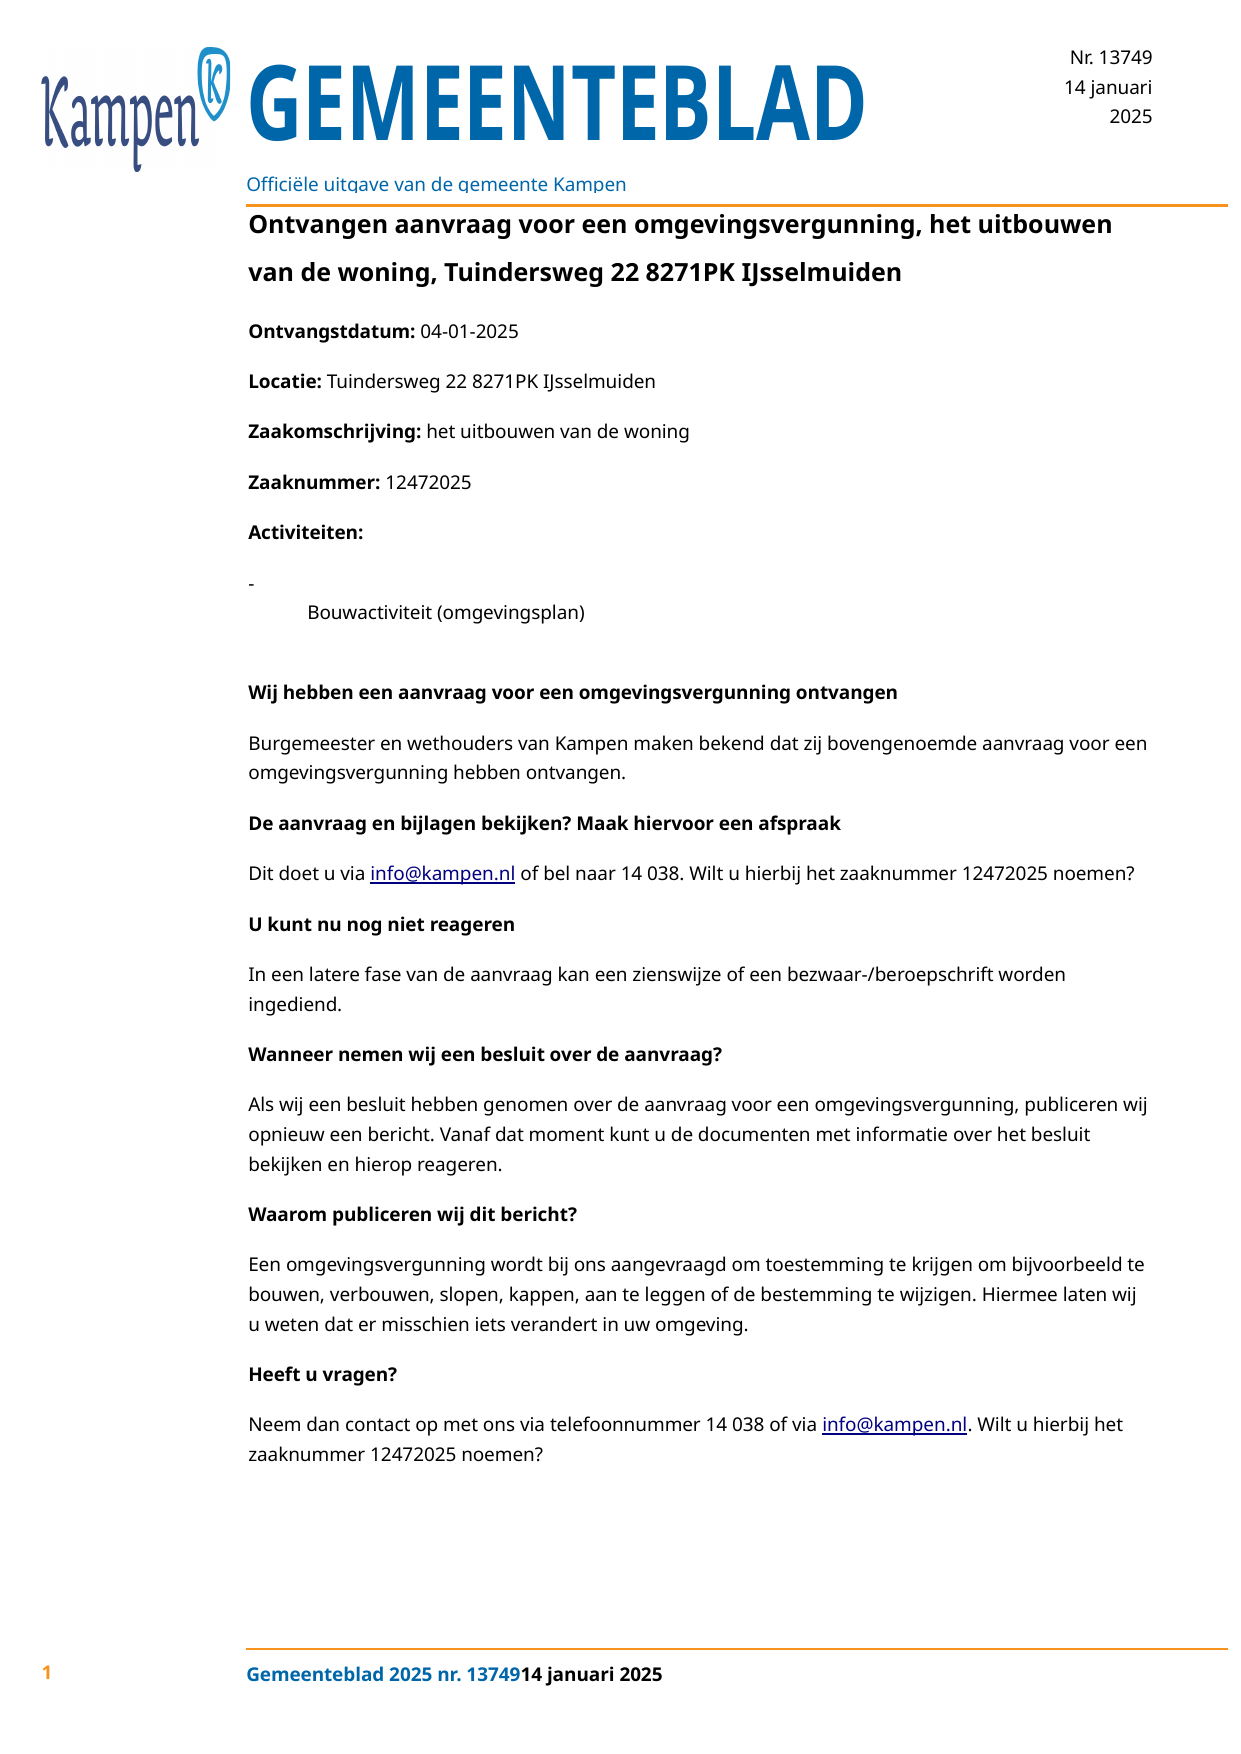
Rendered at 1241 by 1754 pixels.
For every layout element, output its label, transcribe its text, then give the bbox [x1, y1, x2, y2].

text Zaakomschrijving: het uitbouwen van de woning [248, 419, 1152, 444]
text Burgemeester en wethouders van Kampen maken bekend dat zij bovengenoemde aanvraag voor een omgevingsvergunning hebben ontvangen. [248, 730, 1152, 785]
list Bouwactiviteit (omgevingsplan) [248, 599, 1152, 625]
text Ontvangen aanvraag voor een omgevingsvergunning, het uitbouwen van de woning, Tuindersweg 22 8271PK IJsselmuiden [248, 207, 1152, 288]
text Neem dan contact op met ons via telefoonnummer 14 038 of via info@kampen.nl. Wilt u hierbij het zaaknummer 12472025 noemen? [248, 1412, 1152, 1467]
text Wanneer nemen wij een besluit over de aanvraag? [248, 1041, 1152, 1067]
text Zaaknummer: 12472025 [248, 469, 1152, 495]
text Een omgevingsvergunning wordt bij ons aangevraagd om toestemming te krijgen om bijvoorbeeld te bouwen, verbouwen, slopen, kappen, aan te leggen of de bestemming te wijzigen. Hiermee laten wij u weten dat er misschien iets verandert in uw omgeving. [248, 1252, 1152, 1337]
text Activiteiten: [248, 519, 1152, 545]
text Waarom publiceren wij dit bericht? [248, 1201, 1152, 1227]
text In een latere fase van de aanvraag kan een zienswijze of een bezwaar-/beroepschrift worden ingediend. [248, 961, 1152, 1017]
text De aanvraag en bijlagen bekijken? Maak hiervoor een afspraak [248, 810, 1152, 836]
text Ontvangstdatum: 04-01-2025 [248, 318, 1152, 344]
text U kunt nu nog niet reageren [248, 911, 1152, 937]
picture [41, 47, 231, 172]
text Heeft u vragen? [248, 1361, 1152, 1387]
text Dit doet u via info@kampen.nl of bel naar 14 038. Wilt u hierbij het zaaknummer 12472025 noemen? [248, 860, 1152, 886]
text Locatie: Tuindersweg 22 8271PK IJsselmuiden [248, 368, 1152, 394]
text Als wij een besluit hebben genomen over de aanvraag voor een omgevingsvergunning, publiceren wij opnieuw een bericht. Vanaf dat moment kunt u de documenten met informatie over het besluit bekijken en hierop reageren. [248, 1092, 1152, 1177]
text Wij hebben een aanvraag voor een omgevingsvergunning ontvangen [248, 679, 1152, 705]
